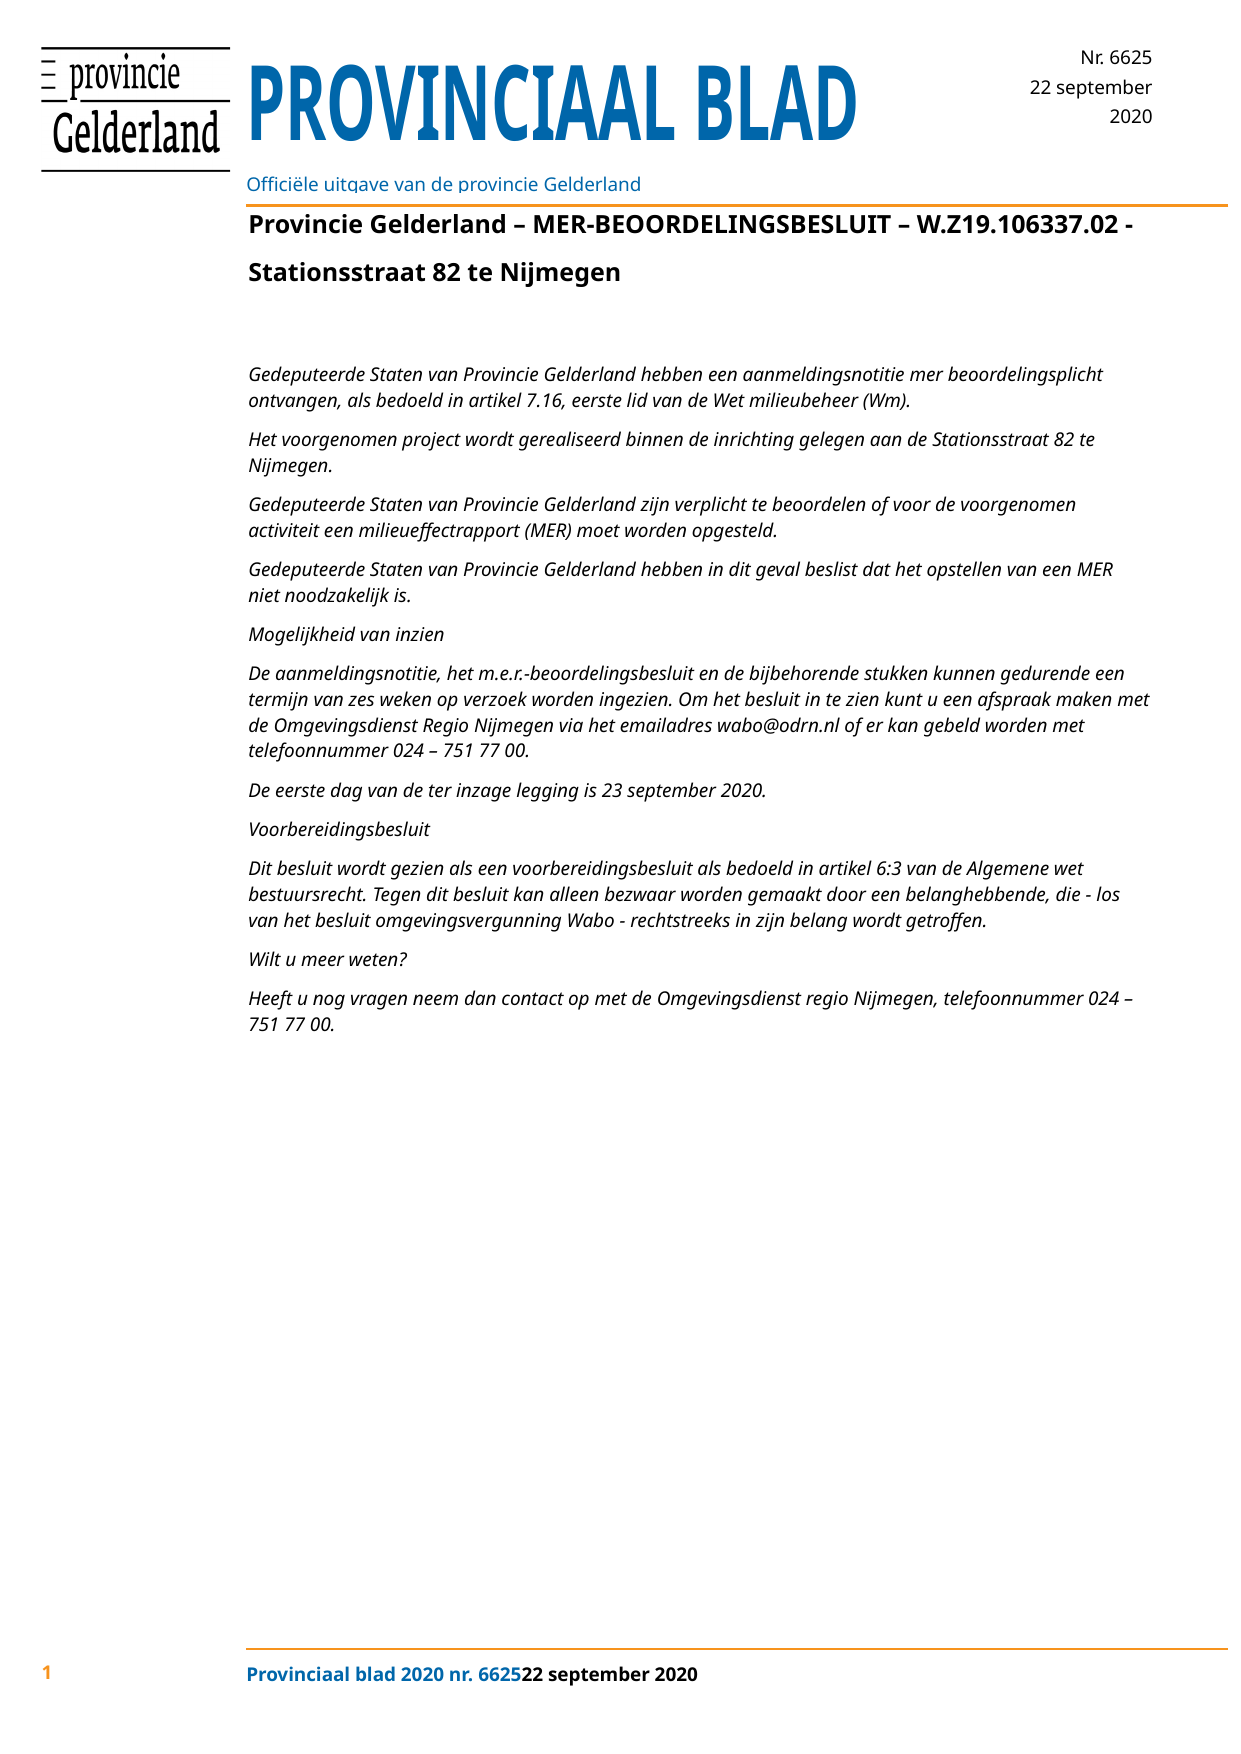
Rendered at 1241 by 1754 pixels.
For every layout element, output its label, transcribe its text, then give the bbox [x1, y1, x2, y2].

picture [41, 47, 231, 172]
text Gedeputeerde Staten van Provincie Gelderland zijn verplicht te beoordelen of voor de voorgenomen activiteit een milieueffectrapport (MER) moet worden opgesteld. [248, 491, 1152, 542]
text Het voorgenomen project wordt gerealiseerd binnen de inrichting gelegen aan de Stationsstraat 82 te Nijmegen. [248, 426, 1152, 477]
text Gedeputeerde Staten van Provincie Gelderland hebben in dit geval beslist dat het opstellen van een MER niet noodzakelijk is. [248, 556, 1152, 607]
text Mogelijkheid van inzien [248, 621, 1152, 647]
text De aanmeldingsnotitie, het m.e.r.-beoordelingsbesluit en de bijbehorende stukken kunnen gedurende een termijn van zes weken op verzoek worden ingezien. Om het besluit in te zien kunt u een afspraak maken met de Omgevingsdienst Regio Nijmegen via het emailadres wabo@odrn.nl of er kan gebeld worden met telefoonnummer 024 – 751 77 00. [248, 660, 1152, 763]
text Provincie Gelderland – MER-BEOORDELINGSBESLUIT – W.Z19.106337.02 - Stationsstraat 82 te Nijmegen [248, 207, 1152, 288]
text Heeft u nog vragen neem dan contact op met de Omgevingsdienst regio Nijmegen, telefoonnummer 024 – 751 77 00. [248, 985, 1152, 1037]
text Dit besluit wordt gezien als een voorbereidingsbesluit als bedoeld in artikel 6:3 van de Algemene wet bestuursrecht. Tegen dit besluit kan alleen bezwaar worden gemaakt door een belanghebbende, die - los van het besluit omgevingsvergunning Wabo - rechtstreeks in zijn belang wordt getroffen. [248, 855, 1152, 932]
text Wilt u meer weten? [248, 946, 1152, 972]
text De eerste dag van de ter inzage legging is 23 september 2020. [248, 777, 1152, 802]
text Voorbereidingsbesluit [248, 816, 1152, 842]
text Gedeputeerde Staten van Provincie Gelderland hebben een aanmeldingsnotitie mer beoordelingsplicht ontvangen, als bedoeld in artikel 7.16, eerste lid van de Wet milieubeheer (Wm). [248, 361, 1152, 412]
